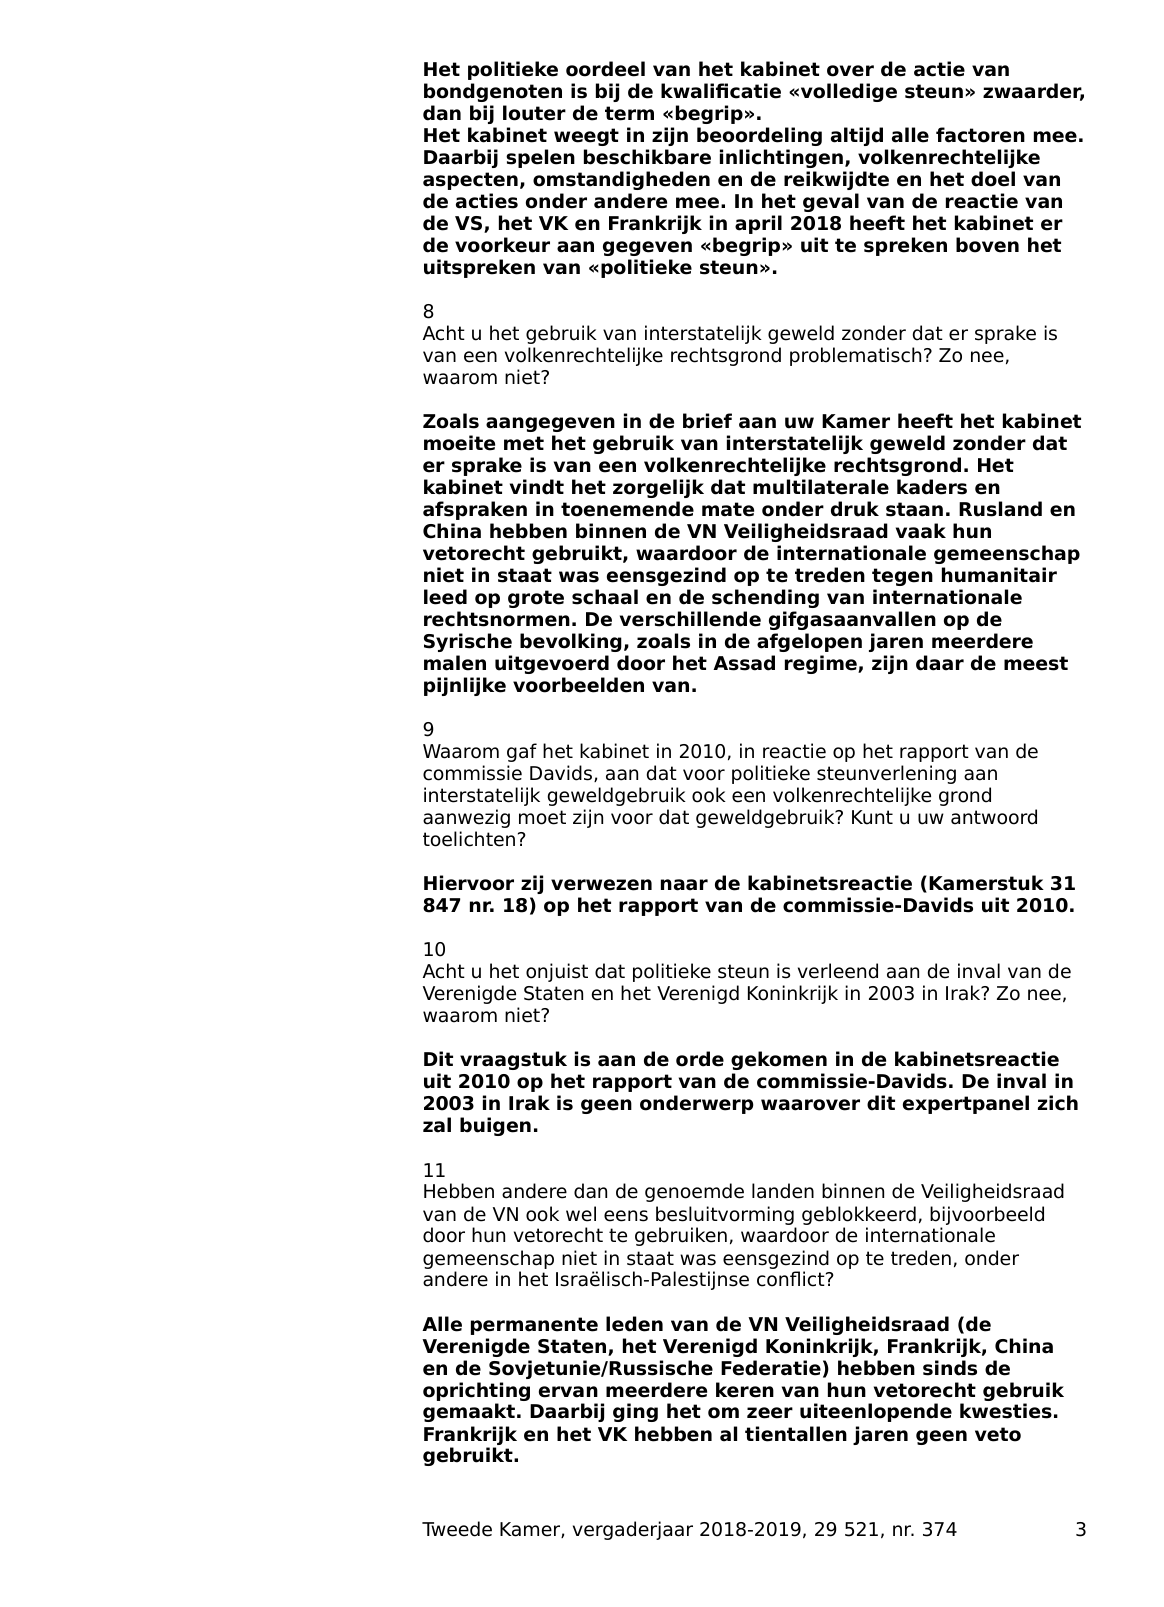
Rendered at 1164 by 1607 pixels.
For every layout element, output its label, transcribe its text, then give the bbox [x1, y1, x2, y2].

text Het politieke oordeel van het kabinet over de actie van bondgenoten is bij de kwalificatie «volledige steun» zwaarder, dan bij louter de term «begrip». [422, 59, 1087, 125]
text Hebben andere dan de genoemde landen binnen de Veiligheidsraad van de VN ook wel eens besluitvorming geblokkeerd, bijvoorbeeld door hun vetorecht te gebruiken, waardoor de internationale gemeenschap niet in staat was eensgezind op te treden, onder andere in het Israëlisch-Palestijnse conflict? [422, 1181, 1087, 1291]
text 9 [422, 719, 1087, 741]
text Dit vraagstuk is aan de orde gekomen in de kabinetsreactie uit 2010 op het rapport van de commissie-Davids. De inval in 2003 in Irak is geen onderwerp waarover dit expertpanel zich zal buigen. [422, 1049, 1087, 1137]
text 8 [422, 301, 1087, 323]
text Acht u het onjuist dat politieke steun is verleend aan de inval van de Verenigde Staten en het Verenigd Koninkrijk in 2003 in Irak? Zo nee, waarom niet? [422, 961, 1087, 1027]
text Acht u het gebruik van interstatelijk geweld zonder dat er sprake is van een volkenrechtelijke rechtsgrond problematisch? Zo nee, waarom niet? [422, 323, 1087, 389]
text Hiervoor zij verwezen naar de kabinetsreactie (Kamerstuk 31 847 nr. 18) op het rapport van de commissie-Davids uit 2010. [422, 873, 1087, 917]
text 11 [422, 1159, 1087, 1181]
text Alle permanente leden van de VN Veiligheidsraad (de Verenigde Staten, het Verenigd Koninkrijk, Frankrijk, China en de Sovjetunie/Russische Federatie) hebben sinds de oprichting ervan meerdere keren van hun vetorecht gebruik gemaakt. Daarbij ging het om zeer uiteenlopende kwesties. Frankrijk en het VK hebben al tientallen jaren geen veto gebruikt. [422, 1313, 1087, 1467]
text Het kabinet weegt in zijn beoordeling altijd alle factoren mee. Daarbij spelen beschikbare inlichtingen, volkenrechtelijke aspecten, omstandigheden en de reikwijdte en het doel van de acties onder andere mee. In het geval van de reactie van de VS, het VK en Frankrijk in april 2018 heeft het kabinet er de voorkeur aan gegeven «begrip» uit te spreken boven het uitspreken van «politieke steun». [422, 125, 1087, 279]
text Zoals aangegeven in de brief aan uw Kamer heeft het kabinet moeite met het gebruik van interstatelijk geweld zonder dat er sprake is van een volkenrechtelijke rechtsgrond. Het kabinet vindt het zorgelijk dat multilaterale kaders en afspraken in toenemende mate onder druk staan. Rusland en China hebben binnen de VN Veiligheidsraad vaak hun vetorecht gebruikt, waardoor de internationale gemeenschap niet in staat was eensgezind op te treden tegen humanitair leed op grote schaal en de schending van internationale rechtsnormen. De verschillende gifgasaanvallen op de Syrische bevolking, zoals in de afgelopen jaren meerdere malen uitgevoerd door het Assad regime, zijn daar de meest pijnlijke voorbeelden van. [422, 411, 1087, 697]
text 10 [422, 939, 1087, 961]
text Waarom gaf het kabinet in 2010, in reactie op het rapport van de commissie Davids, aan dat voor politieke steunverlening aan interstatelijk geweldgebruik ook een volkenrechtelijke grond aanwezig moet zijn voor dat geweldgebruik? Kunt u uw antwoord toelichten? [422, 741, 1087, 851]
